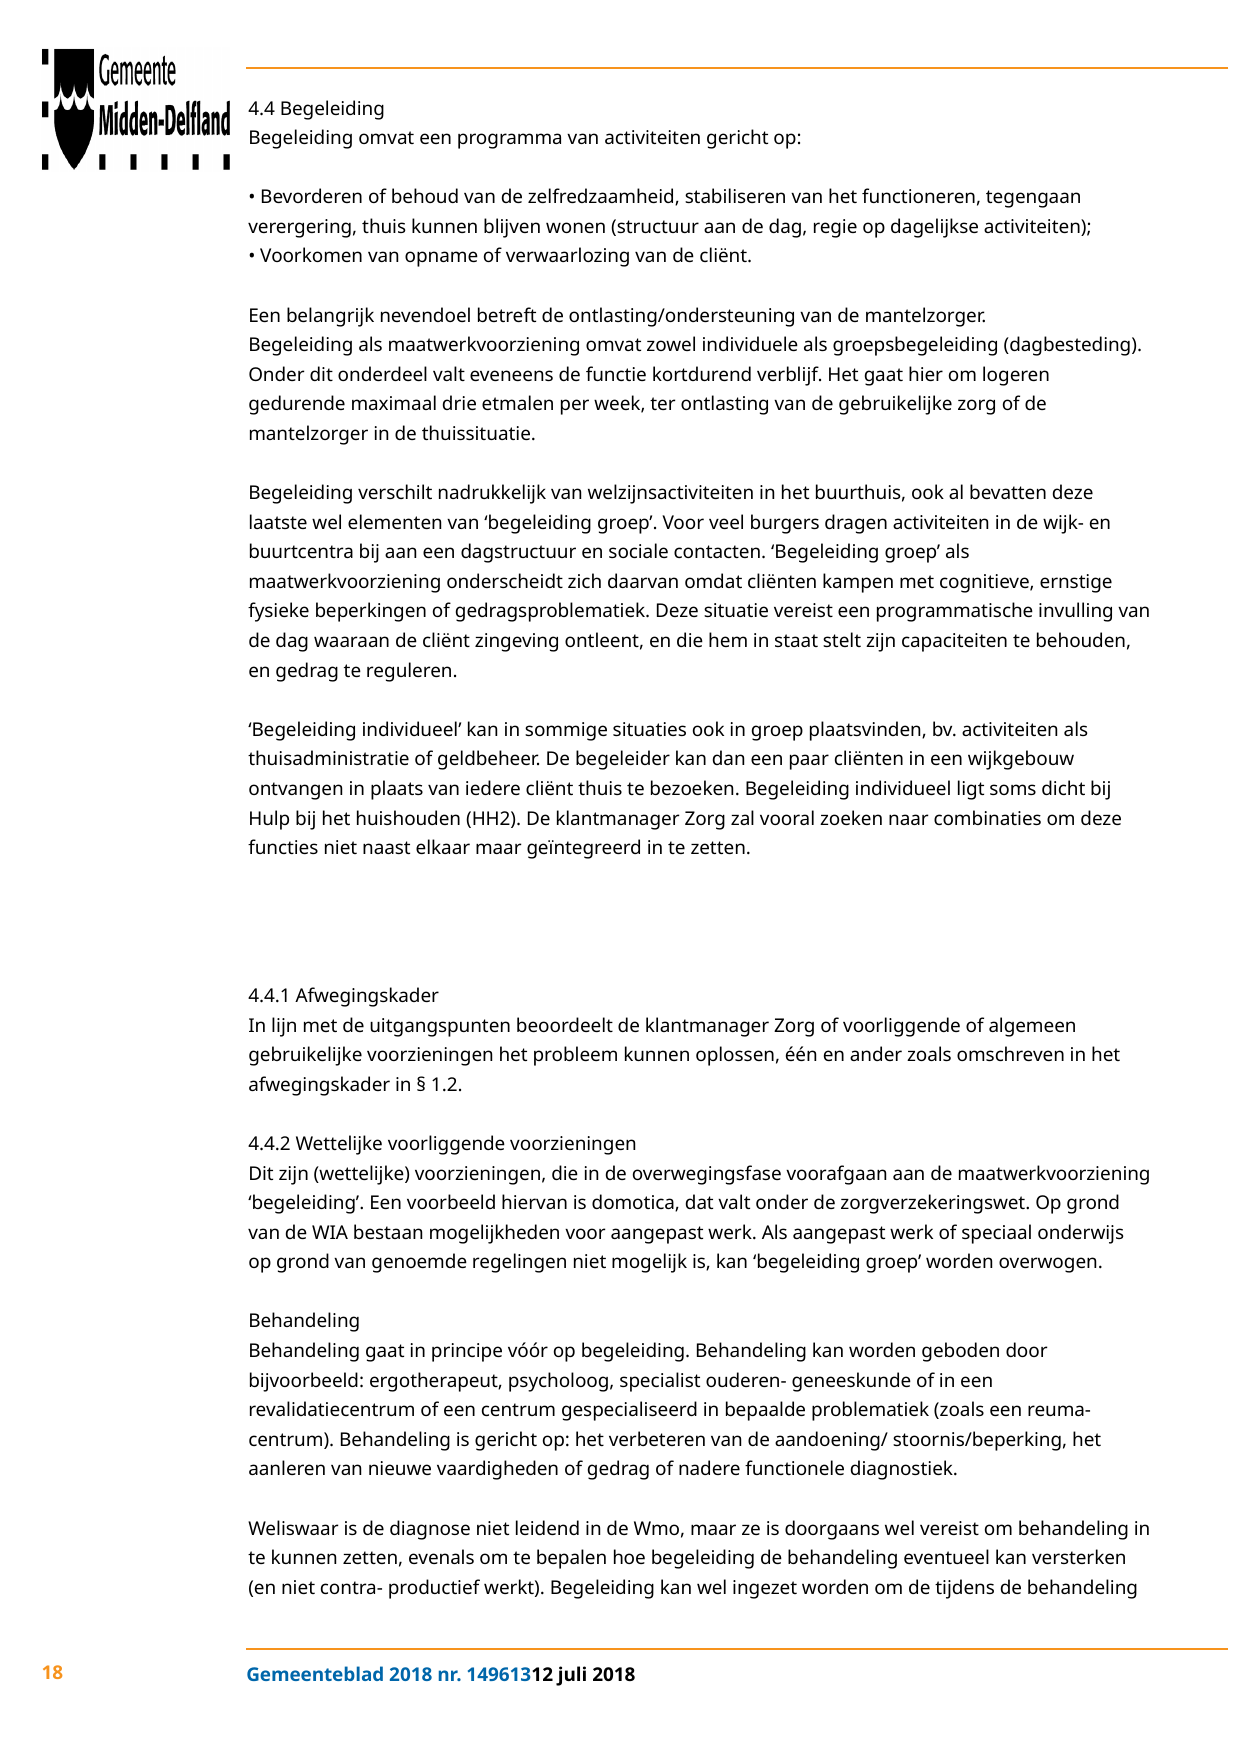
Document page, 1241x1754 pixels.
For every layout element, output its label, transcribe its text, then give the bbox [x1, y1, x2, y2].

picture [41, 47, 231, 172]
text Weliswaar is de diagnose niet leidend in de Wmo, maar ze is doorgaans wel vereist om behandeling in te kunnen zetten, evenals om te bepalen hoe begeleiding de behandeling eventueel kan versterken (en niet contra- productief werkt). Begeleiding kan wel ingezet worden om de tijdens de behandeling [248, 1515, 1152, 1600]
text Begeleiding omvat een programma van activiteiten gericht op: [248, 124, 1152, 150]
text 4.4.1 Afwegingskader [248, 982, 1152, 1008]
text 4.4 Begeleiding [248, 95, 1152, 121]
text Begeleiding verschilt nadrukkelijk van welzijnsactiviteiten in het buurthuis, ook al bevatten deze laatste wel elementen van ‘begeleiding groep’. Voor veel burgers dragen activiteiten in de wijk- en buurtcentra bij aan een dagstructuur en sociale contacten. ‘Begeleiding groep’ als maatwerkvoorziening onderscheidt zich daarvan omdat cliënten kampen met cognitieve, ernstige fysieke beperkingen of gedragsproblematiek. Deze situatie vereist een programmatische invulling van de dag waaraan de cliënt zingeving ontleent, en die hem in staat stelt zijn capaciteiten te behouden, en gedrag te reguleren. [248, 479, 1152, 683]
text Dit zijn (wettelijke) voorzieningen, die in de overwegingsfase voorafgaan aan de maatwerkvoorziening ‘begeleiding’. Een voorbeeld hiervan is domotica, dat valt onder de zorgverzekeringswet. Op grond van de WIA bestaan mogelijkheden voor aangepast werk. Als aangepast werk of speciaal onderwijs op grond van genoemde regelingen niet mogelijk is, kan ‘begeleiding groep’ worden overwogen. [248, 1160, 1152, 1274]
text In lijn met de uitgangspunten beoordeelt de klantmanager Zorg of voorliggende of algemeen gebruikelijke voorzieningen het probleem kunnen oplossen, één en ander zoals omschreven in het afwegingskader in § 1.2. [248, 1012, 1152, 1097]
text Begeleiding als maatwerkvoorziening omvat zowel individuele als groepsbegeleiding (dagbesteding). Onder dit onderdeel valt eveneens de functie kortdurend verblijf. Het gaat hier om logeren gedurende maximaal drie etmalen per week, ter ontlasting van de gebruikelijke zorg of de mantelzorger in de thuissituatie. [248, 331, 1152, 446]
text • Voorkomen van opname of verwaarlozing van de cliënt. [248, 243, 1152, 268]
text • Bevorderen of behoud van de zelfredzaamheid, stabiliseren van het functioneren, tegengaan verergering, thuis kunnen blijven wonen (structuur aan de dag, regie op dagelijkse activiteiten); [248, 183, 1152, 239]
text ‘Begeleiding individueel’ kan in sommige situaties ook in groep plaatsvinden, bv. activiteiten als thuisadministratie of geldbeheer. De begeleider kan dan een paar cliënten in een wijkgebouw ontvangen in plaats van iedere cliënt thuis te bezoeken. Begeleiding individueel ligt soms dicht bij Hulp bij het huishouden (HH2). De klantmanager Zorg zal vooral zoeken naar combinaties om deze functies niet naast elkaar maar geïntegreerd in te zetten. [248, 716, 1152, 860]
text 4.4.2 Wettelijke voorliggende voorzieningen [248, 1130, 1152, 1156]
text Een belangrijk nevendoel betreft de ontlasting/ondersteuning van de mantelzorger. [248, 302, 1152, 328]
text Behandeling [248, 1308, 1152, 1333]
text Behandeling gaat in principe vóór op begeleiding. Behandeling kan worden geboden door bijvoorbeeld: ergotherapeut, psycholoog, specialist ouderen- geneeskunde of in een revalidatiecentrum of een centrum gespecialiseerd in bepaalde problematiek (zoals een reuma-centrum). Behandeling is gericht op: het verbeteren van de aandoening/ stoornis/beperking, het aanleren van nieuwe vaardigheden of gedrag of nadere functionele diagnostiek. [248, 1337, 1152, 1481]
